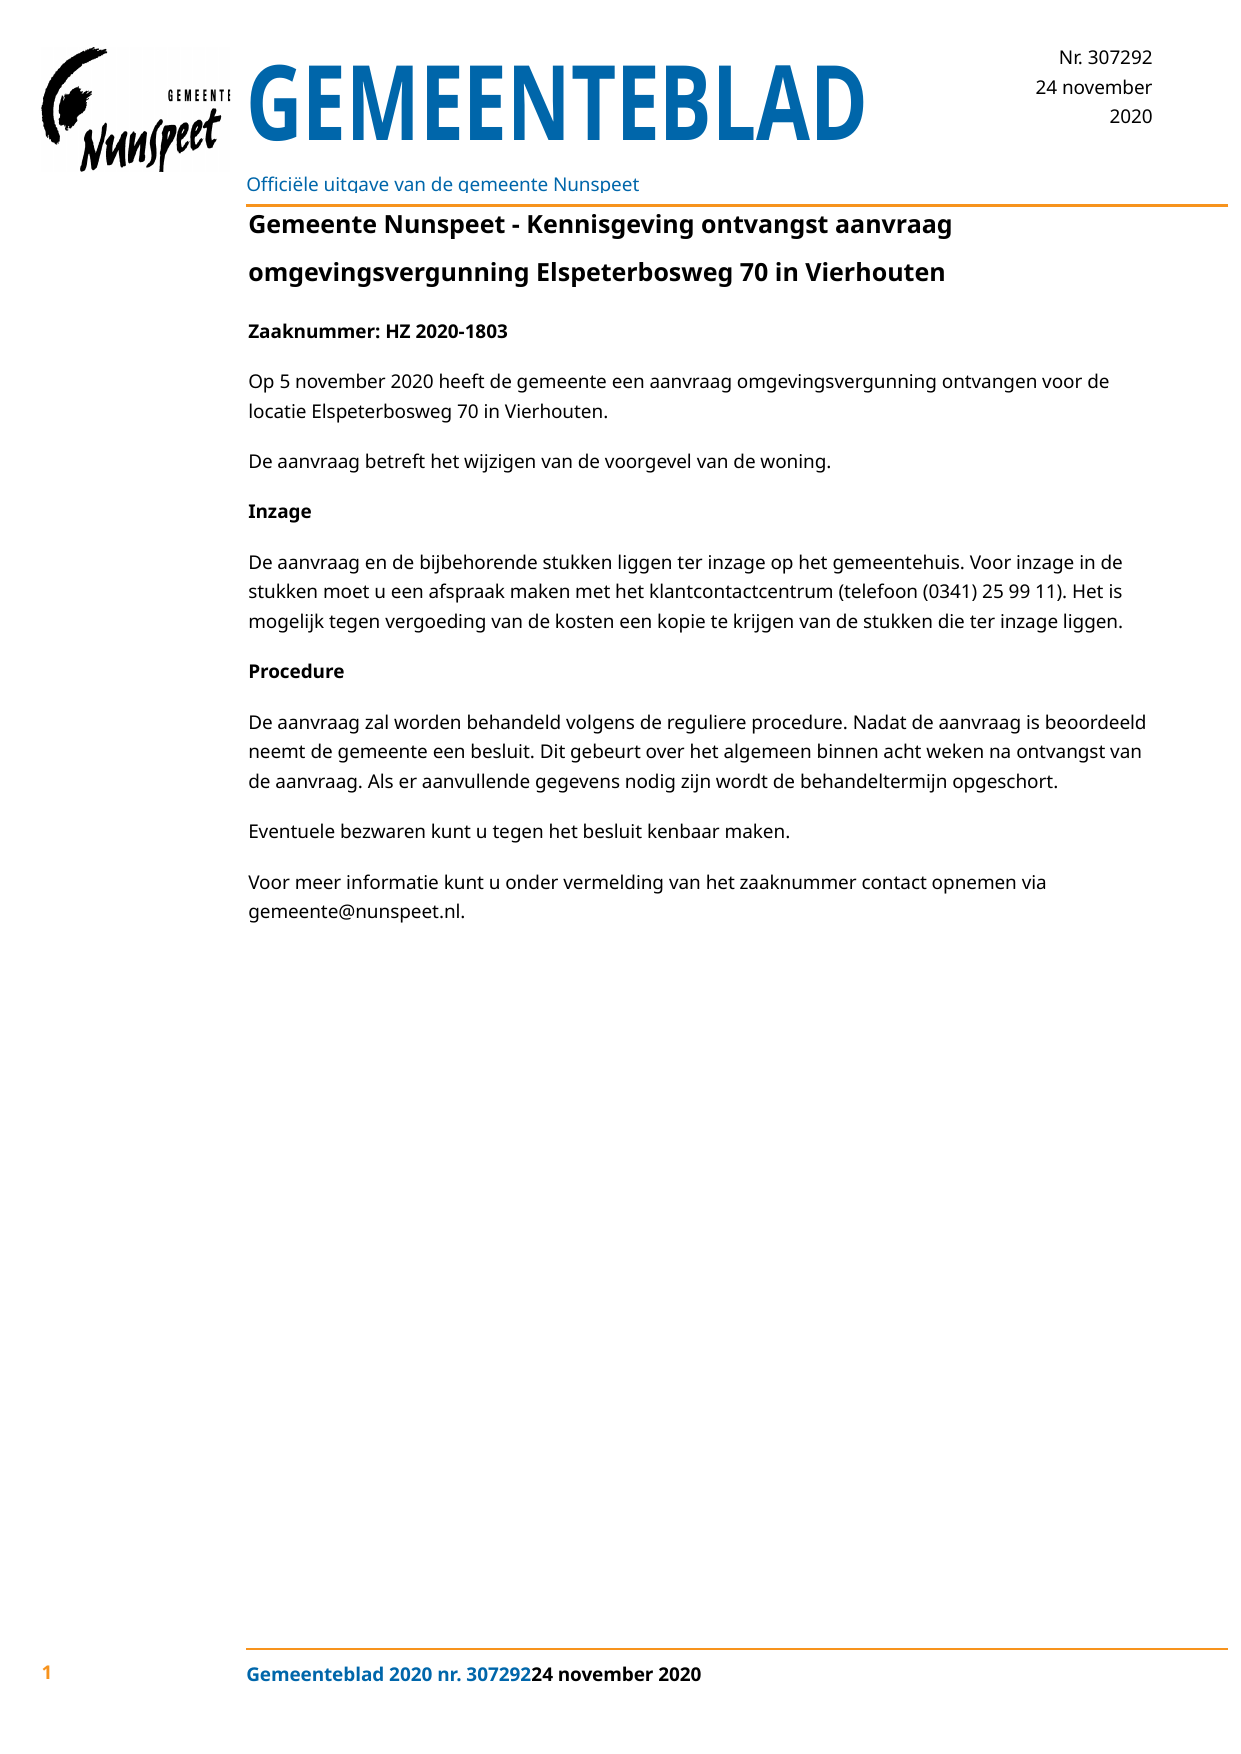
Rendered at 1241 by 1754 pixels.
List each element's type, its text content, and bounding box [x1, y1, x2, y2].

text Gemeente Nunspeet - Kennisgeving ontvangst aanvraag omgevingsvergunning Elspeterbosweg 70 in Vierhouten [248, 207, 1152, 288]
text Op 5 november 2020 heeft de gemeente een aanvraag omgevingsvergunning ontvangen voor de locatie Elspeterbosweg 70 in Vierhouten. [248, 368, 1152, 424]
text Procedure [248, 659, 1152, 684]
text De aanvraag en de bijbehorende stukken liggen ter inzage op het gemeentehuis. Voor inzage in de stukken moet u een afspraak maken met het klantcontactcentrum (telefoon (0341) 25 99 11). Het is mogelijk tegen vergoeding van de kosten een kopie te krijgen van de stukken die ter inzage liggen. [248, 549, 1152, 634]
text Voor meer informatie kunt u onder vermelding van het zaaknummer contact opnemen via gemeente@nunspeet.nl. [248, 869, 1152, 924]
text Inzage [248, 499, 1152, 524]
text Eventuele bezwaren kunt u tegen het besluit kenbaar maken. [248, 819, 1152, 844]
text De aanvraag betreft het wijzigen van de voorgevel van de woning. [248, 448, 1152, 474]
text De aanvraag zal worden behandeld volgens de reguliere procedure. Nadat de aanvraag is beoordeeld neemt de gemeente een besluit. Dit gebeurt over het algemeen binnen acht weken na ontvangst van de aanvraag. Als er aanvullende gegevens nodig zijn wordt de behandeltermijn opgeschort. [248, 709, 1152, 794]
text Zaaknummer: HZ 2020-1803 [248, 318, 1152, 344]
picture [41, 47, 231, 172]
